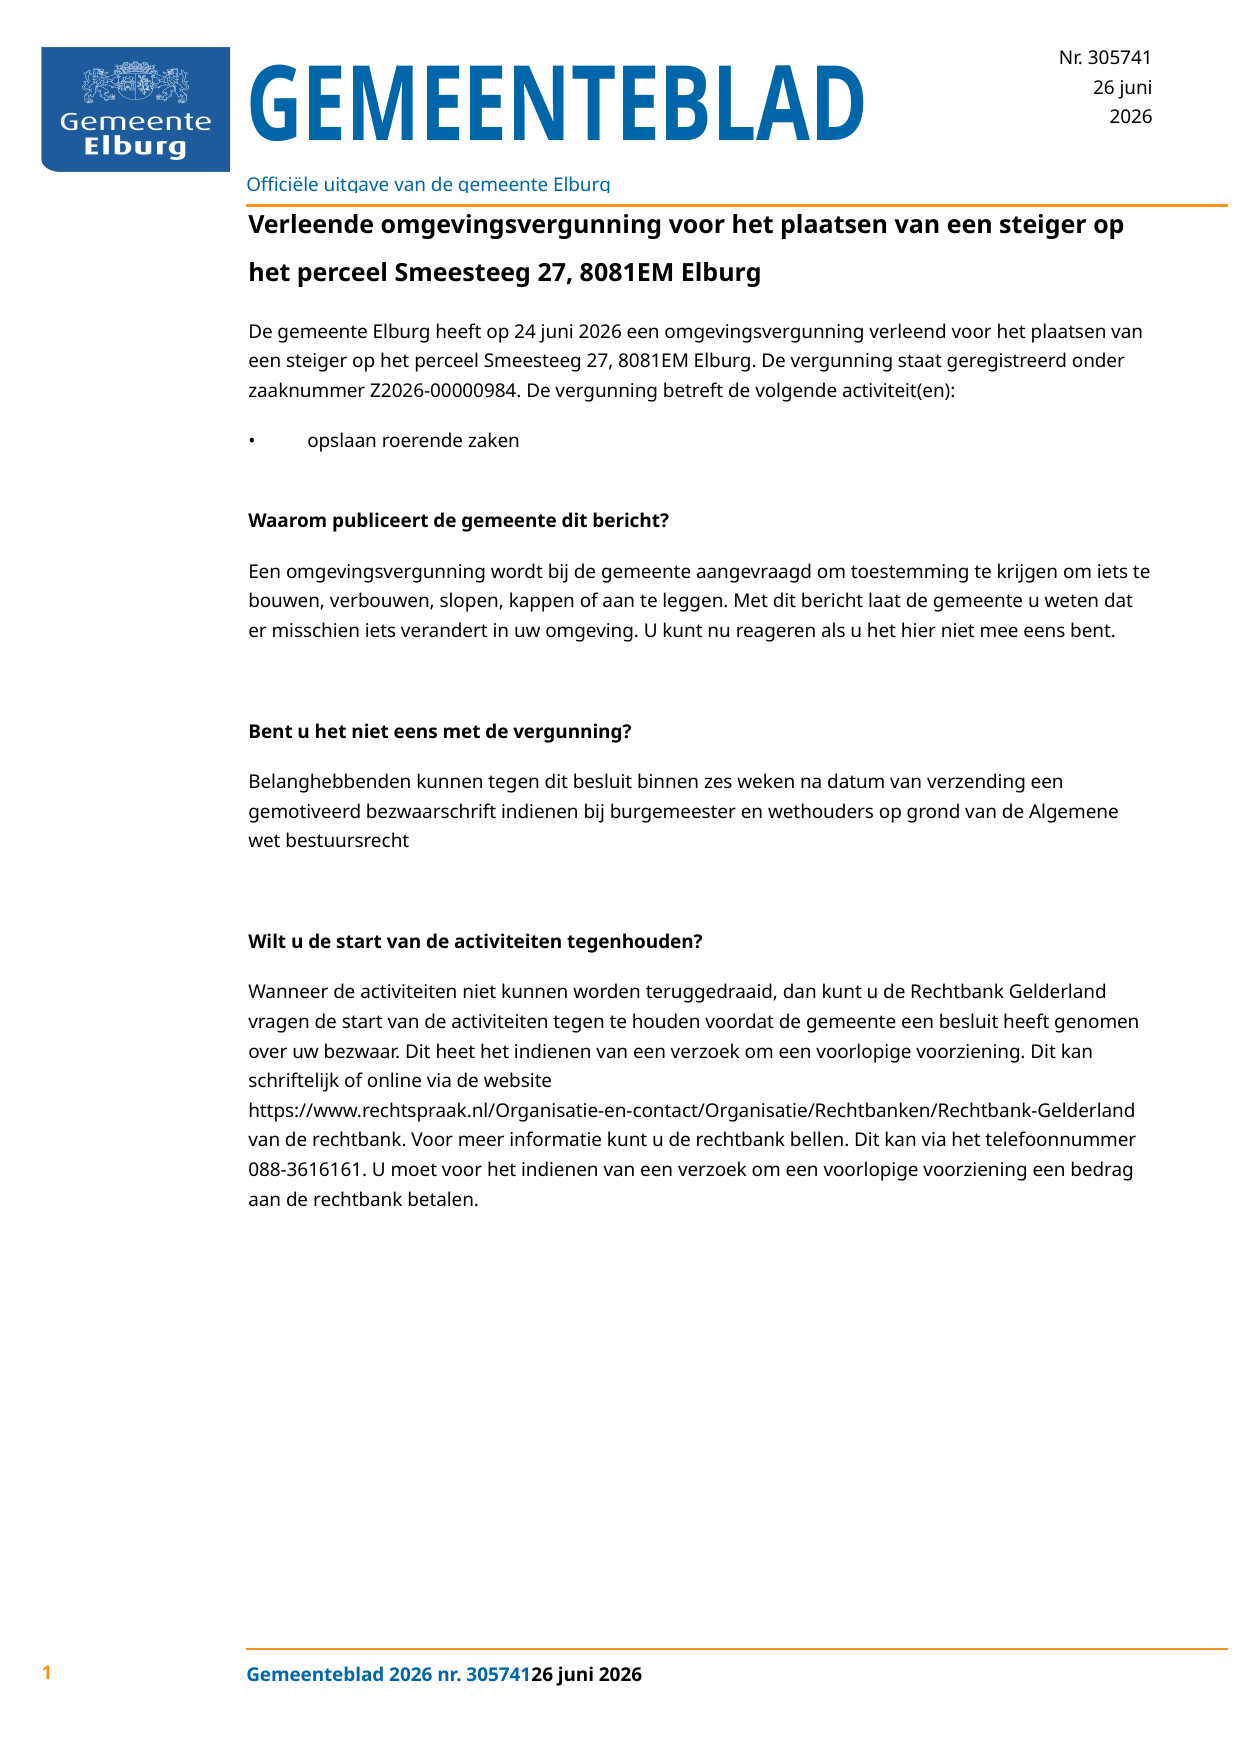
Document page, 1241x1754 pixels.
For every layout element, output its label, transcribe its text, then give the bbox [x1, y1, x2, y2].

text Bent u het niet eens met de vergunning? [248, 718, 1152, 744]
text Wanneer de activiteiten niet kunnen worden teruggedraaid, dan kunt u de Rechtbank Gelderland vragen de start van de activiteiten tegen te houden voordat de gemeente een besluit heeft genomen over uw bezwaar. Dit heet het indienen van een verzoek om een voorlopige voorziening. Dit kan schriftelijk of online via de website https://www.rechtspraak.nl/Organisatie-en-contact/Organisatie/Rechtbanken/Rechtbank-Gelderland van de rechtbank. Voor meer informatie kunt u de rechtbank bellen. Dit kan via het telefoonnummer 088-3616161. U moet voor het indienen van een verzoek om een voorlopige voorziening een bedrag aan de rechtbank betalen. [248, 979, 1152, 1212]
text Belanghebbenden kunnen tegen dit besluit binnen zes weken na datum van verzending een gemotiveerd bezwaarschrift indienen bij burgemeester en wethouders op grond van de Algemene wet bestuursrecht [248, 768, 1152, 853]
text Wilt u de start van de activiteiten tegenhouden? [248, 928, 1152, 954]
text Waarom publiceert de gemeente dit bericht? [248, 507, 1152, 533]
text De gemeente Elburg heeft op 24 juni 2026 een omgevingsvergunning verleend voor het plaatsen van een steiger op het perceel Smeesteeg 27, 8081EM Elburg. De vergunning staat geregistreerd onder zaaknummer Z2026-00000984. De vergunning betreft de volgende activiteit(en): [248, 318, 1152, 403]
text Verleende omgevingsvergunning voor het plaatsen van een steiger op het perceel Smeesteeg 27, 8081EM Elburg [248, 207, 1152, 288]
list opslaan roerende zaken [248, 427, 1152, 453]
picture [41, 47, 231, 172]
text Een omgevingsvergunning wordt bij de gemeente aangevraagd om toestemming te krijgen om iets te bouwen, verbouwen, slopen, kappen of aan te leggen. Met dit bericht laat de gemeente u weten dat er misschien iets verandert in uw omgeving. U kunt nu reageren als u het hier niet mee eens bent. [248, 558, 1152, 643]
